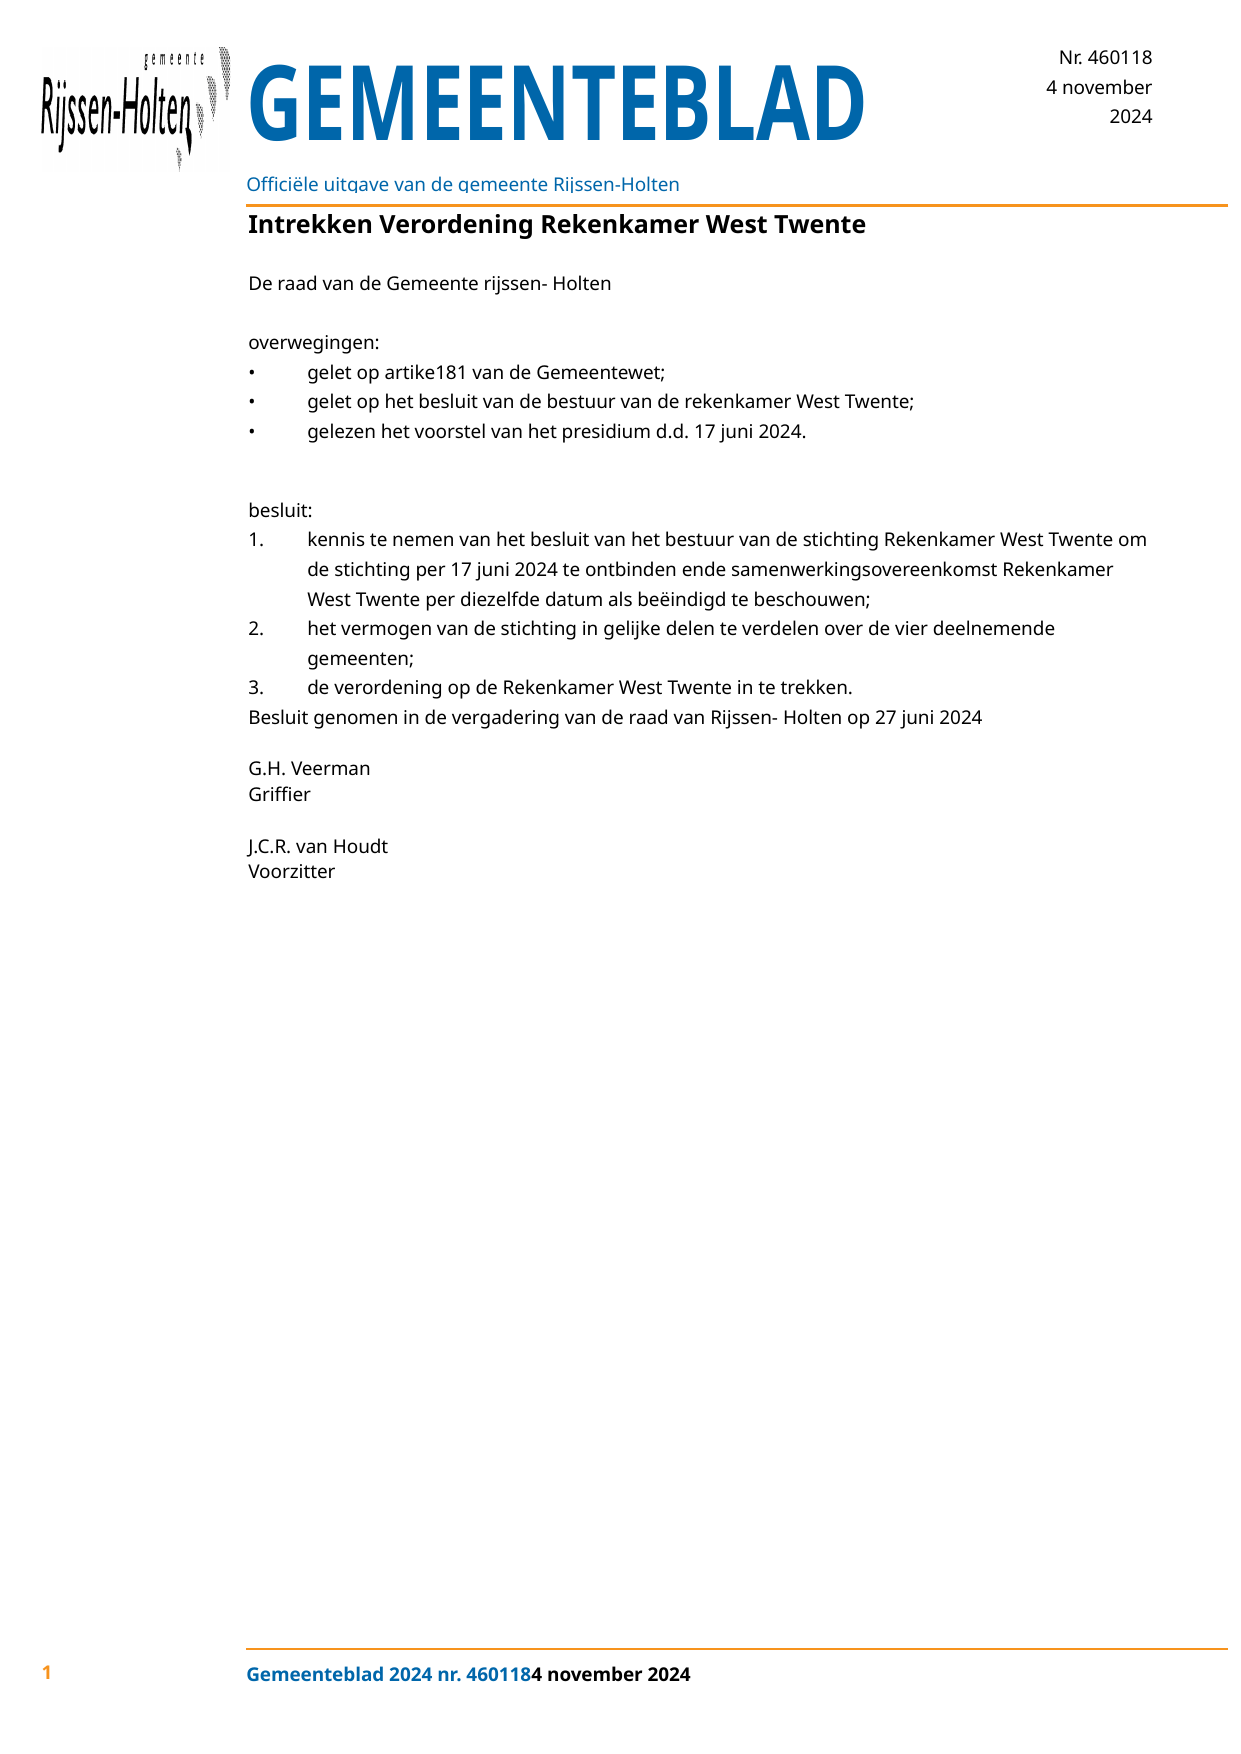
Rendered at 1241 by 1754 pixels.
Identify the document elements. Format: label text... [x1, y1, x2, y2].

text Besluit genomen in de vergadering van de raad van Rijssen- Holten op 27 juni 2024 [248, 704, 1152, 730]
list gelezen het voorstel van het presidium d.d. 17 juni 2024. [248, 418, 1152, 444]
text J.C.R. van Houdt [248, 833, 1152, 858]
text Intrekken Verordening Rekenkamer West Twente [248, 207, 1152, 241]
text G.H. Veerman [248, 756, 1152, 781]
list kennis te nemen van het besluit van het bestuur van de stichting Rekenkamer West Twente om de stichting per 17 juni 2024 te ontbinden ende samenwerkingsovereenkomst Rekenkamer West Twente per diezelfde datum als beëindigd te beschouwen; [248, 527, 1152, 612]
text De raad van de Gemeente rijssen- Holten [248, 270, 1152, 296]
picture [41, 47, 231, 172]
text Griffier [248, 781, 1152, 807]
list het vermogen van de stichting in gelijke delen te verdelen over de vier deelnemende gemeenten; [248, 615, 1152, 671]
text Voorzitter [248, 858, 1152, 884]
list gelet op het besluit van de bestuur van de rekenkamer West Twente; [248, 389, 1152, 414]
list gelet op artike181 van de Gemeentewet; [248, 359, 1152, 385]
text besluit: [248, 497, 1152, 523]
text overwegingen: [248, 329, 1152, 355]
list de verordening op de Rekenkamer West Twente in te trekken. [248, 674, 1152, 700]
